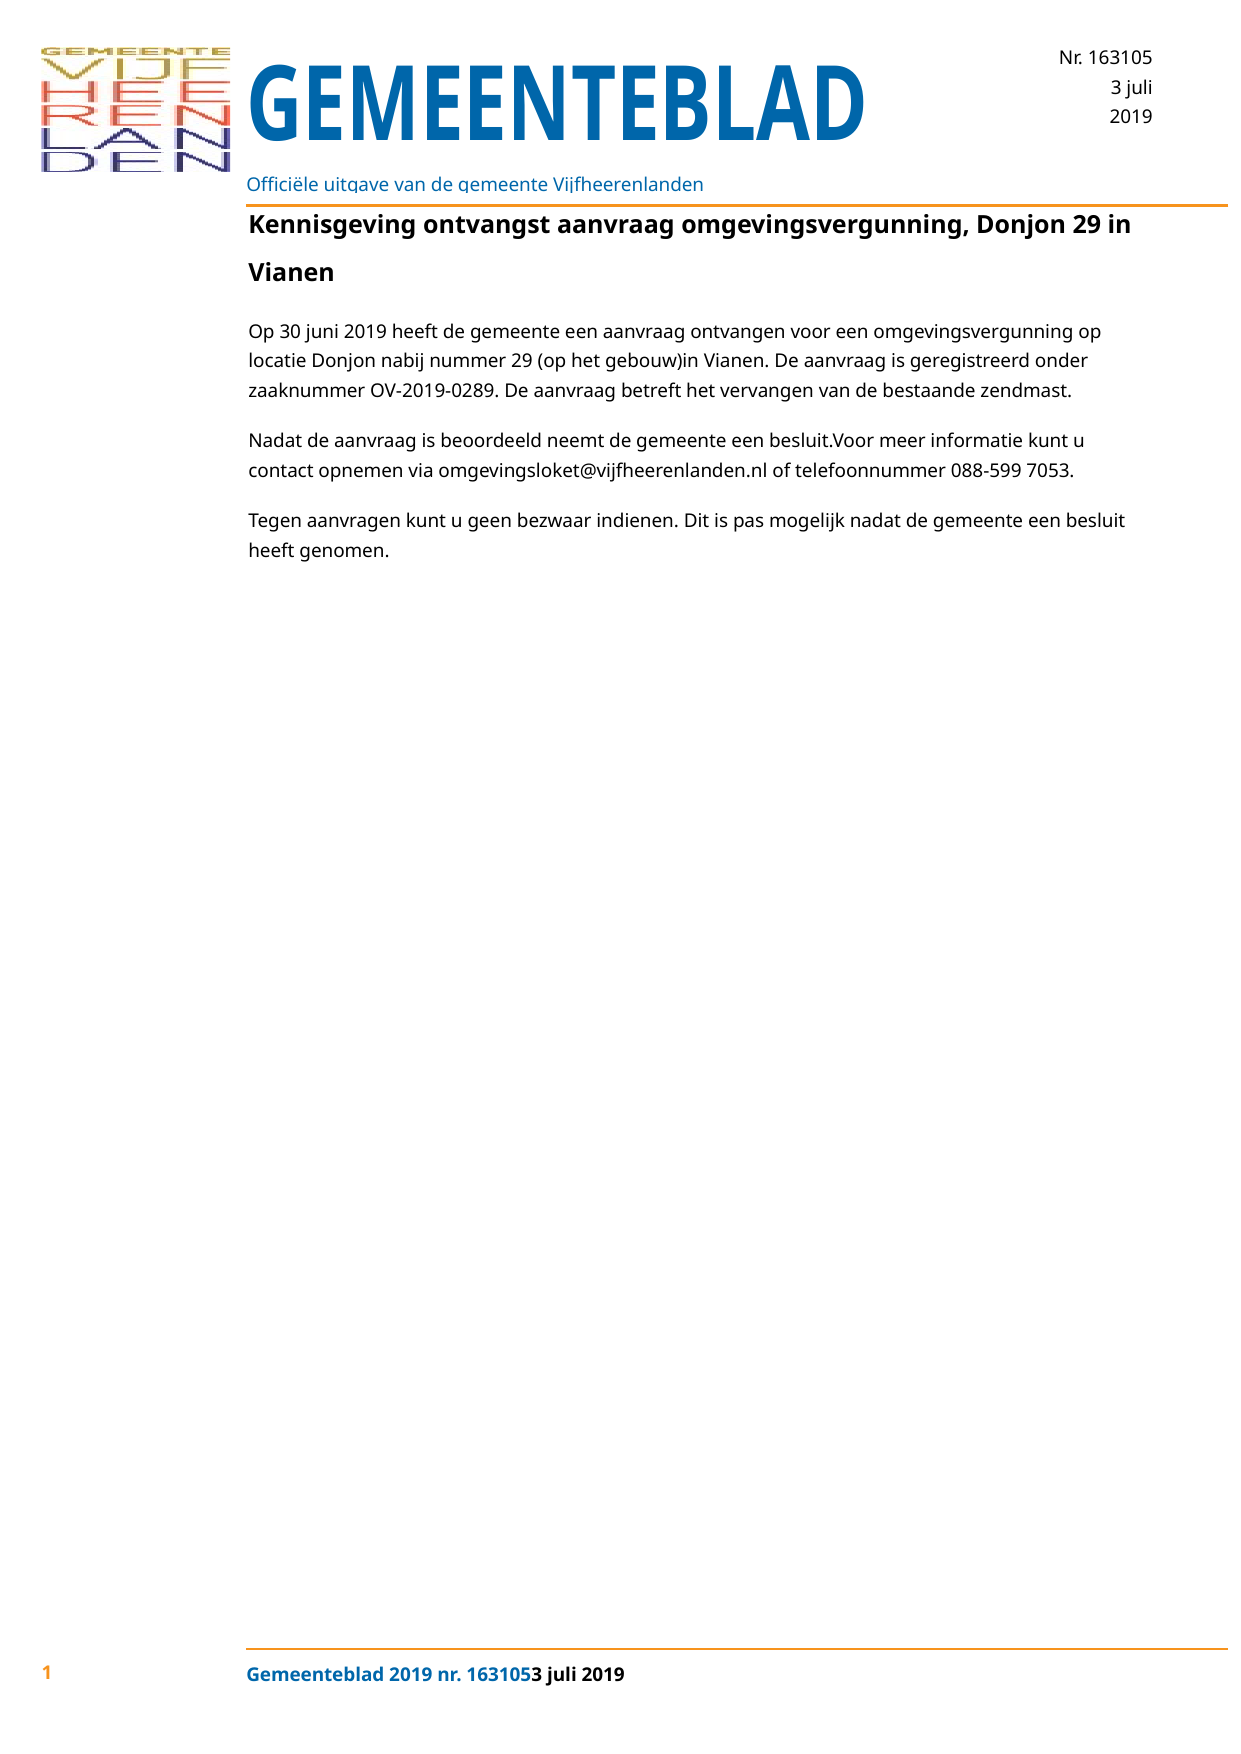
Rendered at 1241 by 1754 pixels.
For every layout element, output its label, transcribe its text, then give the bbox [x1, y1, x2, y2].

text Op 30 juni 2019 heeft de gemeente een aanvraag ontvangen voor een omgevingsvergunning op locatie Donjon nabij nummer 29 (op het gebouw)in Vianen. De aanvraag is geregistreerd onder zaaknummer OV-2019-0289. De aanvraag betreft het vervangen van de bestaande zendmast. [248, 318, 1152, 403]
picture [41, 47, 231, 172]
text Tegen aanvragen kunt u geen bezwaar indienen. Dit is pas mogelijk nadat de gemeente een besluit heeft genomen. [248, 507, 1152, 563]
text Nadat de aanvraag is beoordeeld neemt de gemeente een besluit.Voor meer informatie kunt u contact opnemen via omgevingsloket@vijfheerenlanden.nl of telefoonnummer 088-599 7053. [248, 427, 1152, 483]
text Kennisgeving ontvangst aanvraag omgevingsvergunning, Donjon 29 in Vianen [248, 207, 1152, 288]
